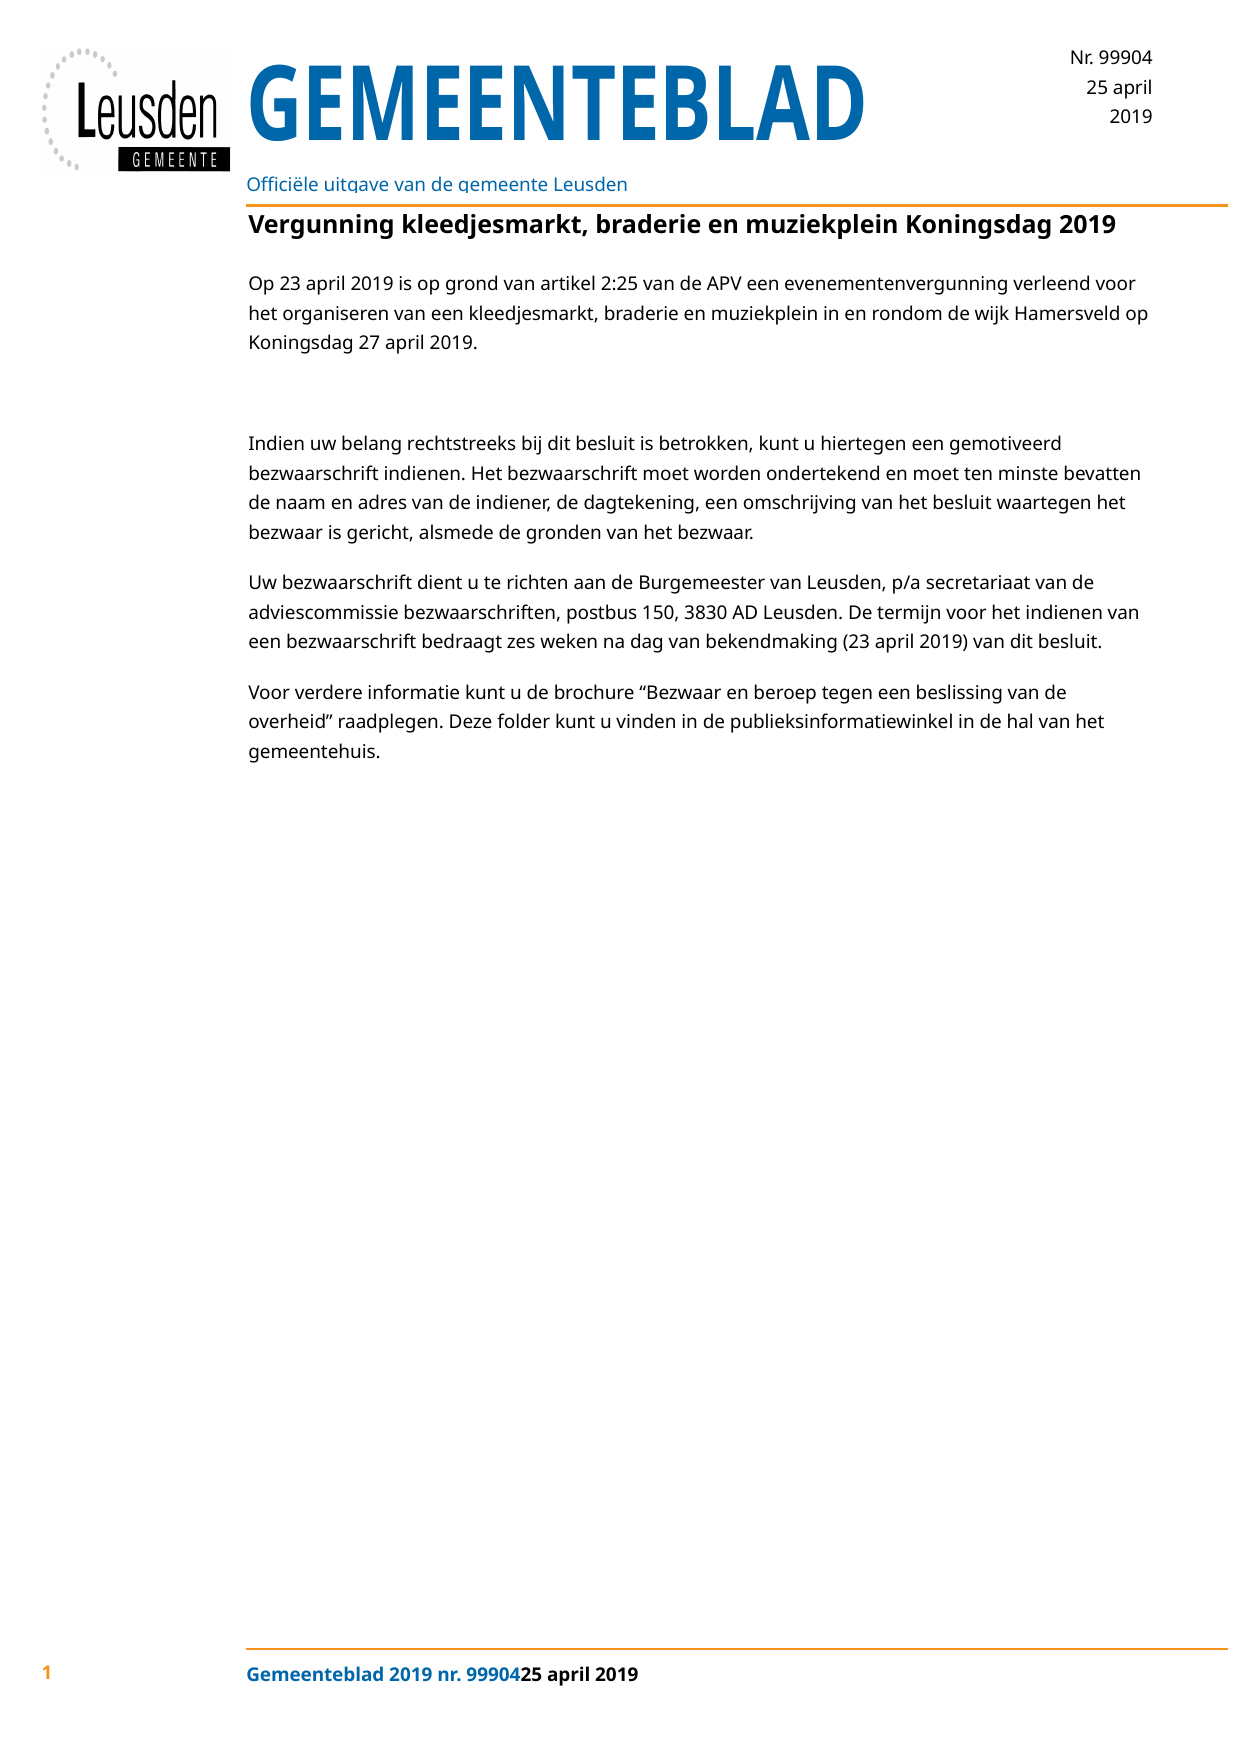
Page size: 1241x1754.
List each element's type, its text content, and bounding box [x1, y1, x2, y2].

text Voor verdere informatie kunt u de brochure “Bezwaar en beroep tegen een beslissing van de overheid” raadplegen. Deze folder kunt u vinden in de publieksinformatiewinkel in de hal van het gemeentehuis. [248, 679, 1152, 764]
text Vergunning kleedjesmarkt, braderie en muziekplein Koningsdag 2019 [248, 207, 1152, 241]
text Op 23 april 2019 is op grond van artikel 2:25 van de APV een evenementenvergunning verleend voor het organiseren van een kleedjesmarkt, braderie en muziekplein in en rondom de wijk Hamersveld op Koningsdag 27 april 2019. [248, 270, 1152, 355]
text Uw bezwaarschrift dient u te richten aan de Burgemeester van Leusden, p/a secretariaat van de adviescommissie bezwaarschriften, postbus 150, 3830 AD Leusden. De termijn voor het indienen van een bezwaarschrift bedraagt zes weken na dag van bekendmaking (23 april 2019) van dit besluit. [248, 569, 1152, 654]
text Indien uw belang rechtstreeks bij dit besluit is betrokken, kunt u hiertegen een gemotiveerd bezwaarschrift indienen. Het bezwaarschrift moet worden ondertekend en moet ten minste bevatten de naam en adres van de indiener, de dagtekening, een omschrijving van het besluit waartegen het bezwaar is gericht, alsmede de gronden van het bezwaar. [248, 430, 1152, 545]
picture [41, 47, 231, 172]
